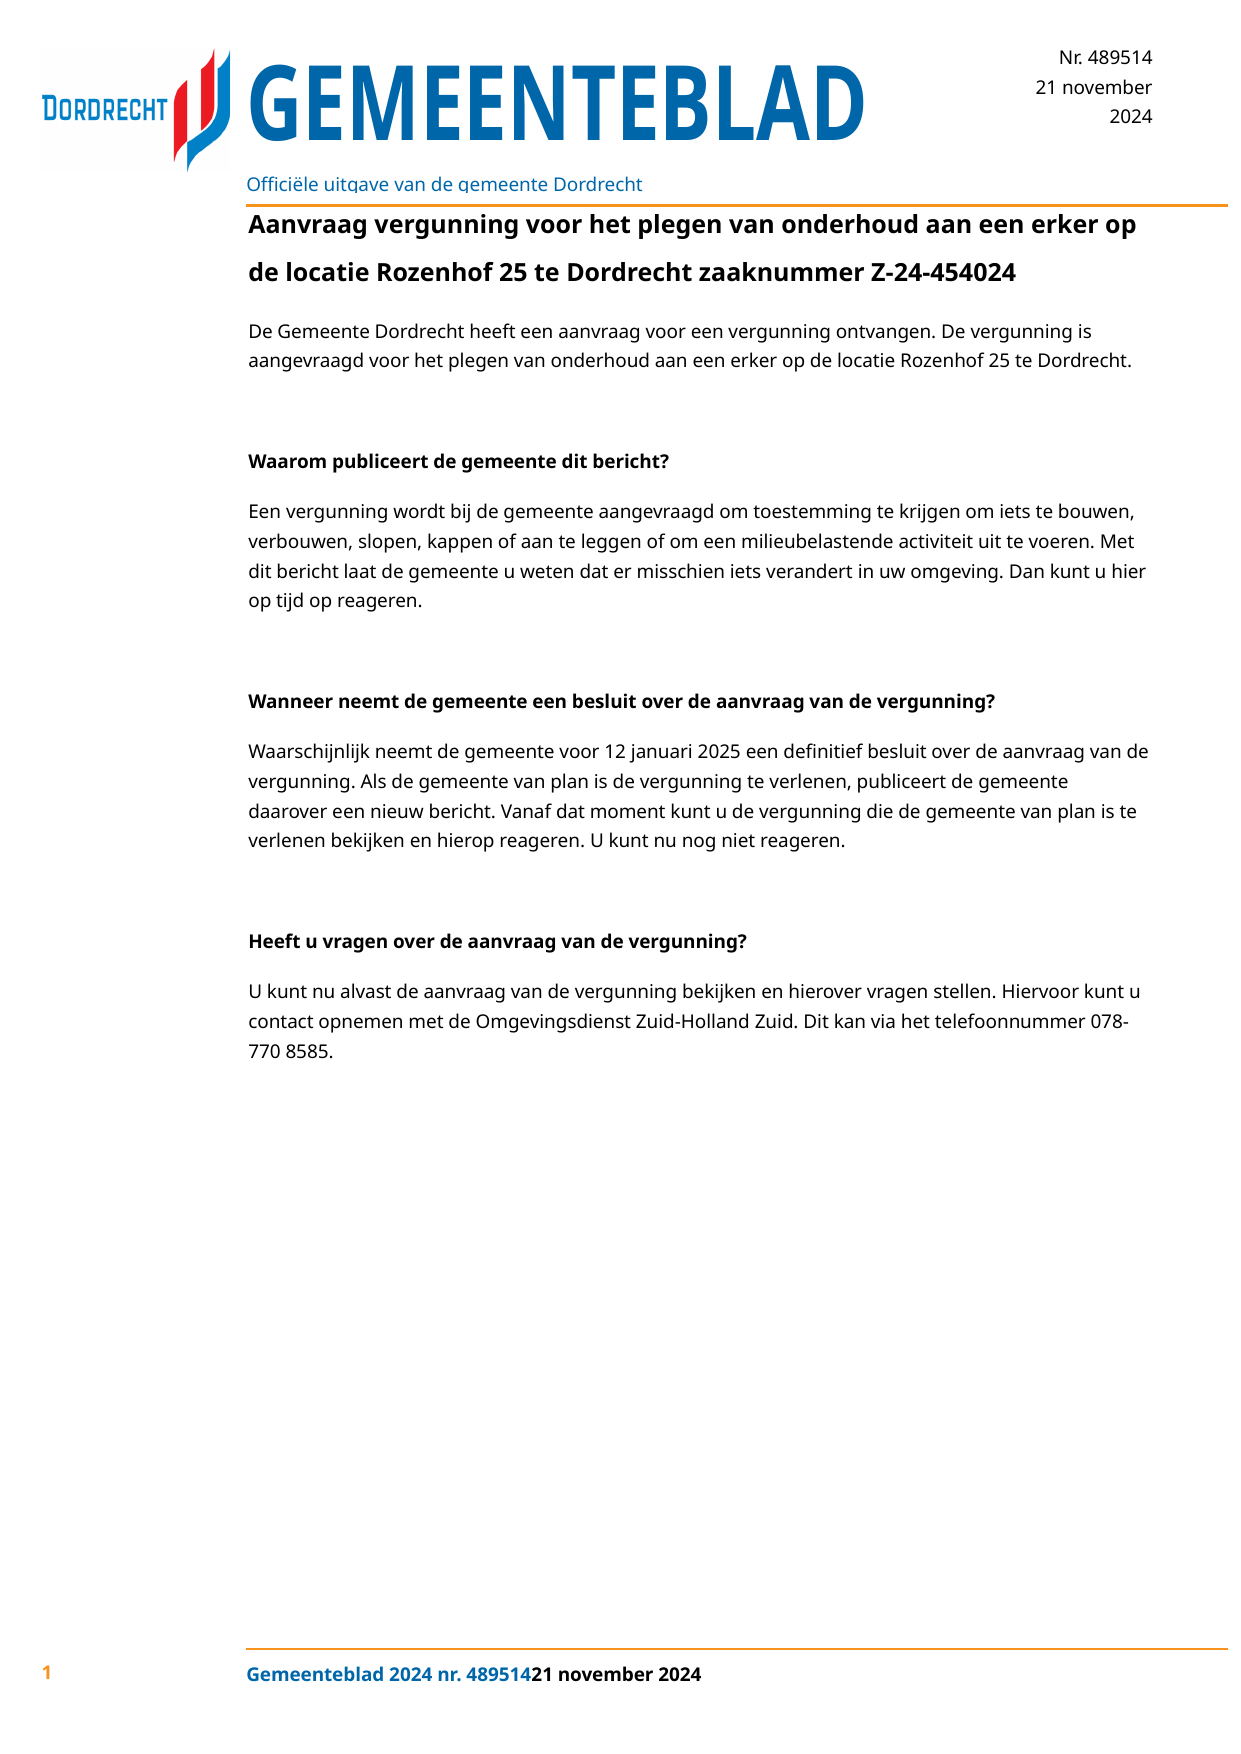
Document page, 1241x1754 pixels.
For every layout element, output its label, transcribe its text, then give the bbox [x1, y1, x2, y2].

text Waarom publiceert de gemeente dit bericht? [248, 448, 1152, 474]
text U kunt nu alvast de aanvraag van de vergunning bekijken en hierover vragen stellen. Hiervoor kunt u contact opnemen met de Omgevingsdienst Zuid-Holland Zuid. Dit kan via het telefoonnummer 078-770 8585. [248, 979, 1152, 1064]
text Waarschijnlijk neemt de gemeente voor 12 januari 2025 een definitief besluit over de aanvraag van de vergunning. Als de gemeente van plan is de vergunning te verlenen, publiceert de gemeente daarover een nieuw bericht. Vanaf dat moment kunt u de vergunning die de gemeente van plan is te verlenen bekijken en hierop reageren. U kunt nu nog niet reageren. [248, 739, 1152, 853]
text De Gemeente Dordrecht heeft een aanvraag voor een vergunning ontvangen. De vergunning is aangevraagd voor het plegen van onderhoud aan een erker op de locatie Rozenhof 25 te Dordrecht. [248, 318, 1152, 373]
picture [41, 47, 231, 172]
text Een vergunning wordt bij de gemeente aangevraagd om toestemming te krijgen om iets te bouwen, verbouwen, slopen, kappen of aan te leggen of om een milieubelastende activiteit uit te voeren. Met dit bericht laat de gemeente u weten dat er misschien iets verandert in uw omgeving. Dan kunt u hier op tijd op reageren. [248, 499, 1152, 613]
text Heeft u vragen over de aanvraag van de vergunning? [248, 928, 1152, 954]
text Wanneer neemt de gemeente een besluit over de aanvraag van de vergunning? [248, 688, 1152, 714]
text Aanvraag vergunning voor het plegen van onderhoud aan een erker op de locatie Rozenhof 25 te Dordrecht zaaknummer Z-24-454024 [248, 207, 1152, 288]
